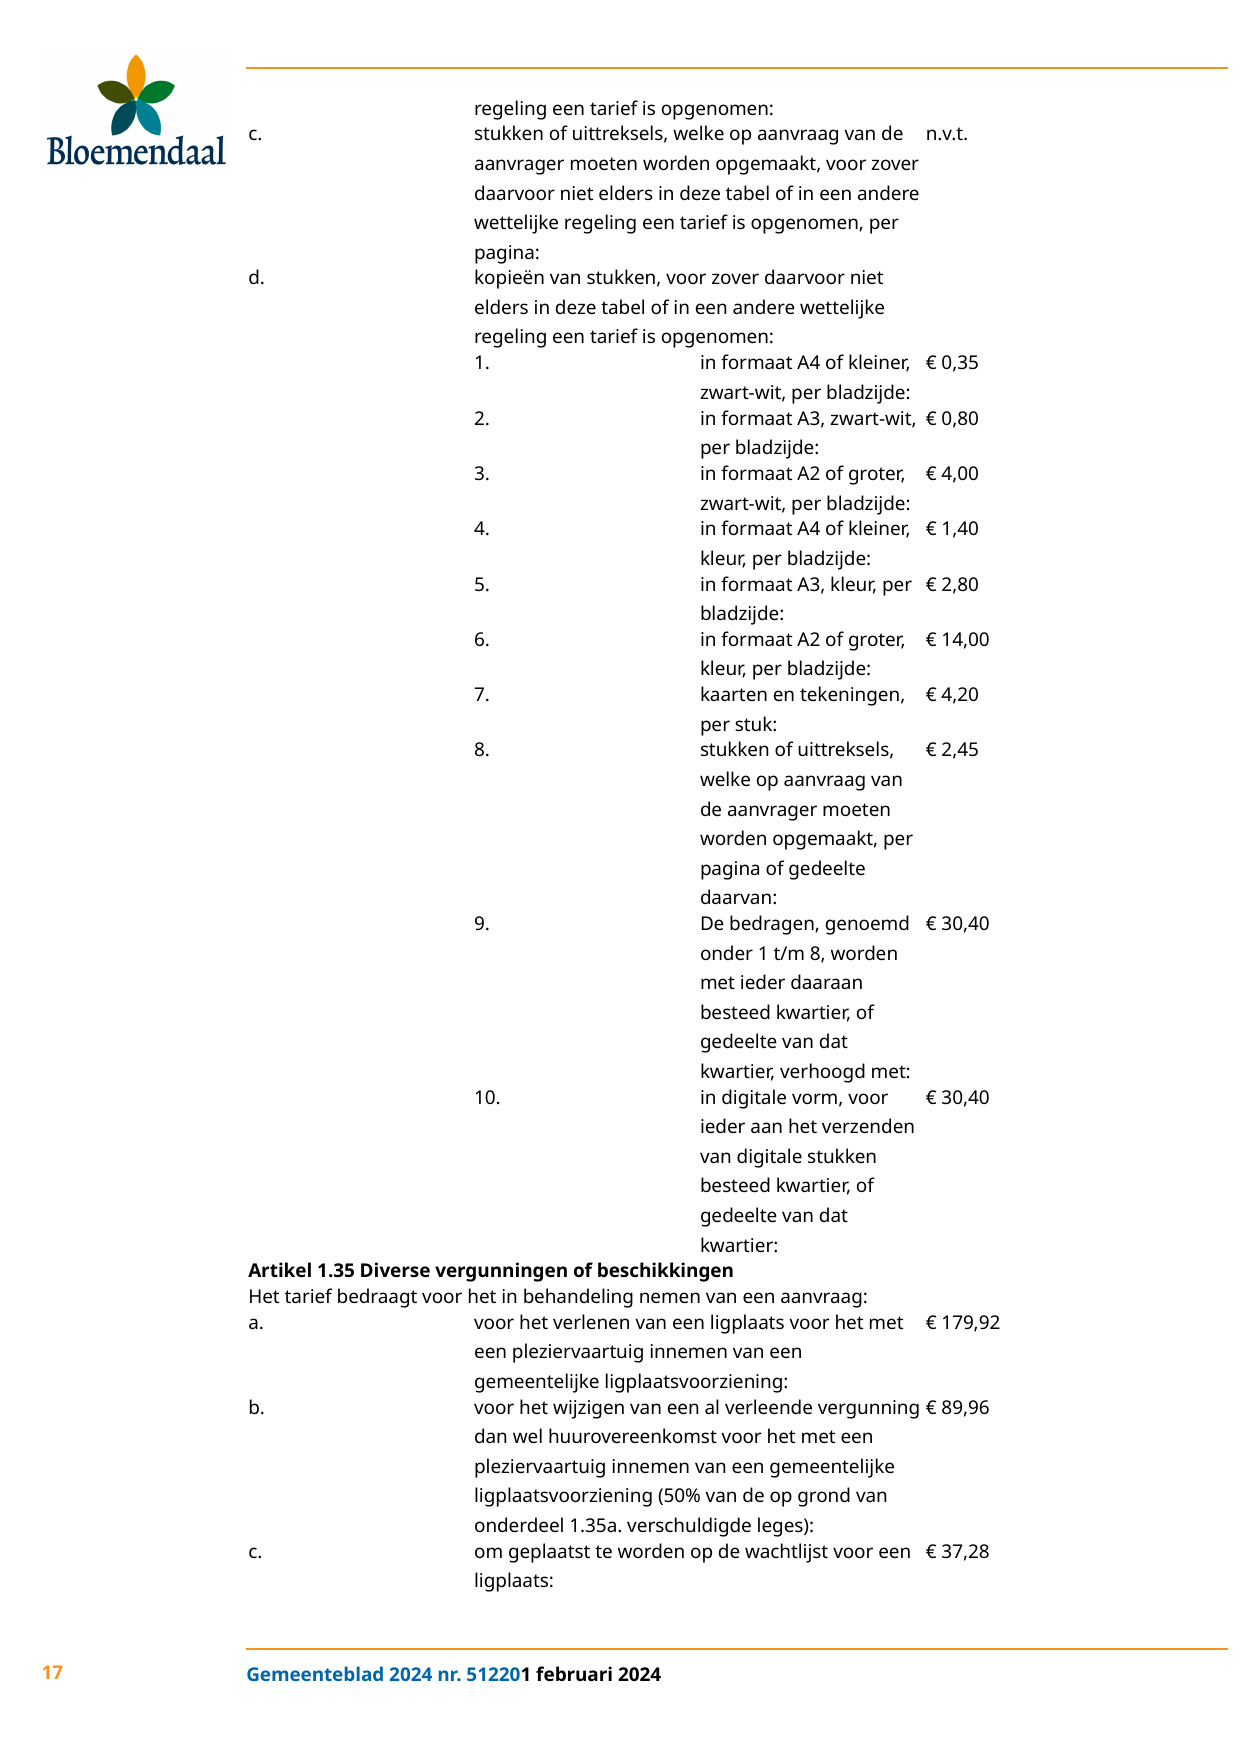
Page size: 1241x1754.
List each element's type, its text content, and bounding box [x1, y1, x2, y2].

table_cell [248, 460, 474, 515]
table_cell [248, 737, 474, 910]
table_cell c. [248, 121, 474, 264]
table_cell [926, 95, 1152, 121]
table_cell 10. [474, 1084, 700, 1258]
table_cell 8. [474, 737, 700, 910]
table_cell 3. [474, 460, 700, 515]
table_cell Artikel 1.35 Diverse vergunningen of beschikkingen [248, 1258, 926, 1283]
table_cell [248, 626, 474, 681]
table_cell € 2,80 [926, 571, 1152, 626]
table_cell kaarten en tekeningen, per stuk: [700, 681, 926, 737]
table_cell regeling een tarief is opgenomen: [474, 95, 926, 121]
table_cell € 37,28 [926, 1538, 1152, 1593]
table_cell [248, 910, 474, 1084]
table_cell voor het wijzigen van een al verleende vergunning dan wel huurovereenkomst voor het met een pleziervaartuig innemen van een gemeentelijke ligplaatsvoorziening (50% van de op grond van onderdeel 1.35a. verschuldigde leges): [474, 1394, 926, 1538]
table_cell [248, 95, 474, 121]
table_cell in formaat A2 of groter, kleur, per bladzijde: [700, 626, 926, 681]
table_cell kopieën van stukken, voor zover daarvoor niet elders in deze tabel of in een andere wettelijke regeling een tarief is opgenomen: [474, 265, 926, 349]
table_cell 5. [474, 571, 700, 626]
table_cell in formaat A3, zwart-wit, per bladzijde: [700, 405, 926, 460]
table_cell voor het verlenen van een ligplaats voor het met een pleziervaartuig innemen van een gemeentelijke ligplaatsvoorziening: [474, 1309, 926, 1394]
table_cell stukken of uittreksels, welke op aanvraag van de aanvrager moeten worden opgemaakt, per pagina of gedeelte daarvan: [700, 737, 926, 910]
table_cell 7. [474, 681, 700, 737]
table_cell € 30,40 [926, 1084, 1152, 1258]
table_cell stukken of uittreksels, welke op aanvraag van de aanvrager moeten worden opgemaakt, voor zover daarvoor niet elders in deze tabel of in een andere wettelijke regeling een tarief is opgenomen, per pagina: [474, 121, 926, 264]
table_cell € 14,00 [926, 626, 1152, 681]
table_cell [248, 405, 474, 460]
table_cell a. [248, 1309, 474, 1394]
picture [41, 47, 231, 172]
table_cell in formaat A2 of groter, zwart-wit, per bladzijde: [700, 460, 926, 515]
table_cell in formaat A4 of kleiner, zwart-wit, per bladzijde: [700, 350, 926, 405]
table_cell [926, 1283, 1152, 1309]
table_cell 4. [474, 515, 700, 571]
table_cell n.v.t. [926, 121, 1152, 264]
table_cell 1. [474, 350, 700, 405]
table_cell [248, 1084, 474, 1258]
table_cell De bedragen, genoemd onder 1 t/m 8, worden met ieder daaraan besteed kwartier, of gedeelte van dat kwartier, verhoogd met: [700, 910, 926, 1084]
table_cell [248, 350, 474, 405]
table_cell [248, 571, 474, 626]
table_cell c. [248, 1538, 474, 1593]
table_cell € 4,00 [926, 460, 1152, 515]
table_cell 2. [474, 405, 700, 460]
table_cell € 30,40 [926, 910, 1152, 1084]
table_cell € 4,20 [926, 681, 1152, 737]
table_cell € 0,80 [926, 405, 1152, 460]
table_cell 9. [474, 910, 700, 1084]
table_cell om geplaatst te worden op de wachtlijst voor een ligplaats: [474, 1538, 926, 1593]
table_cell [248, 681, 474, 737]
table_cell Het tarief bedraagt voor het in behandeling nemen van een aanvraag: [248, 1283, 926, 1309]
table_cell [926, 265, 1152, 349]
table_cell 6. [474, 626, 700, 681]
table_cell € 179,92 [926, 1309, 1152, 1394]
table_cell in formaat A4 of kleiner, kleur, per bladzijde: [700, 515, 926, 571]
table_cell in digitale vorm, voor ieder aan het verzenden van digitale stukken besteed kwartier, of gedeelte van dat kwartier: [700, 1084, 926, 1258]
table_cell b. [248, 1394, 474, 1538]
table_cell € 1,40 [926, 515, 1152, 571]
table_cell [248, 515, 474, 571]
table_cell d. [248, 265, 474, 349]
table_cell € 0,35 [926, 350, 1152, 405]
table_cell € 89,96 [926, 1394, 1152, 1538]
table_cell in formaat A3, kleur, per bladzijde: [700, 571, 926, 626]
table_cell [926, 1258, 1152, 1283]
table_cell € 2,45 [926, 737, 1152, 910]
